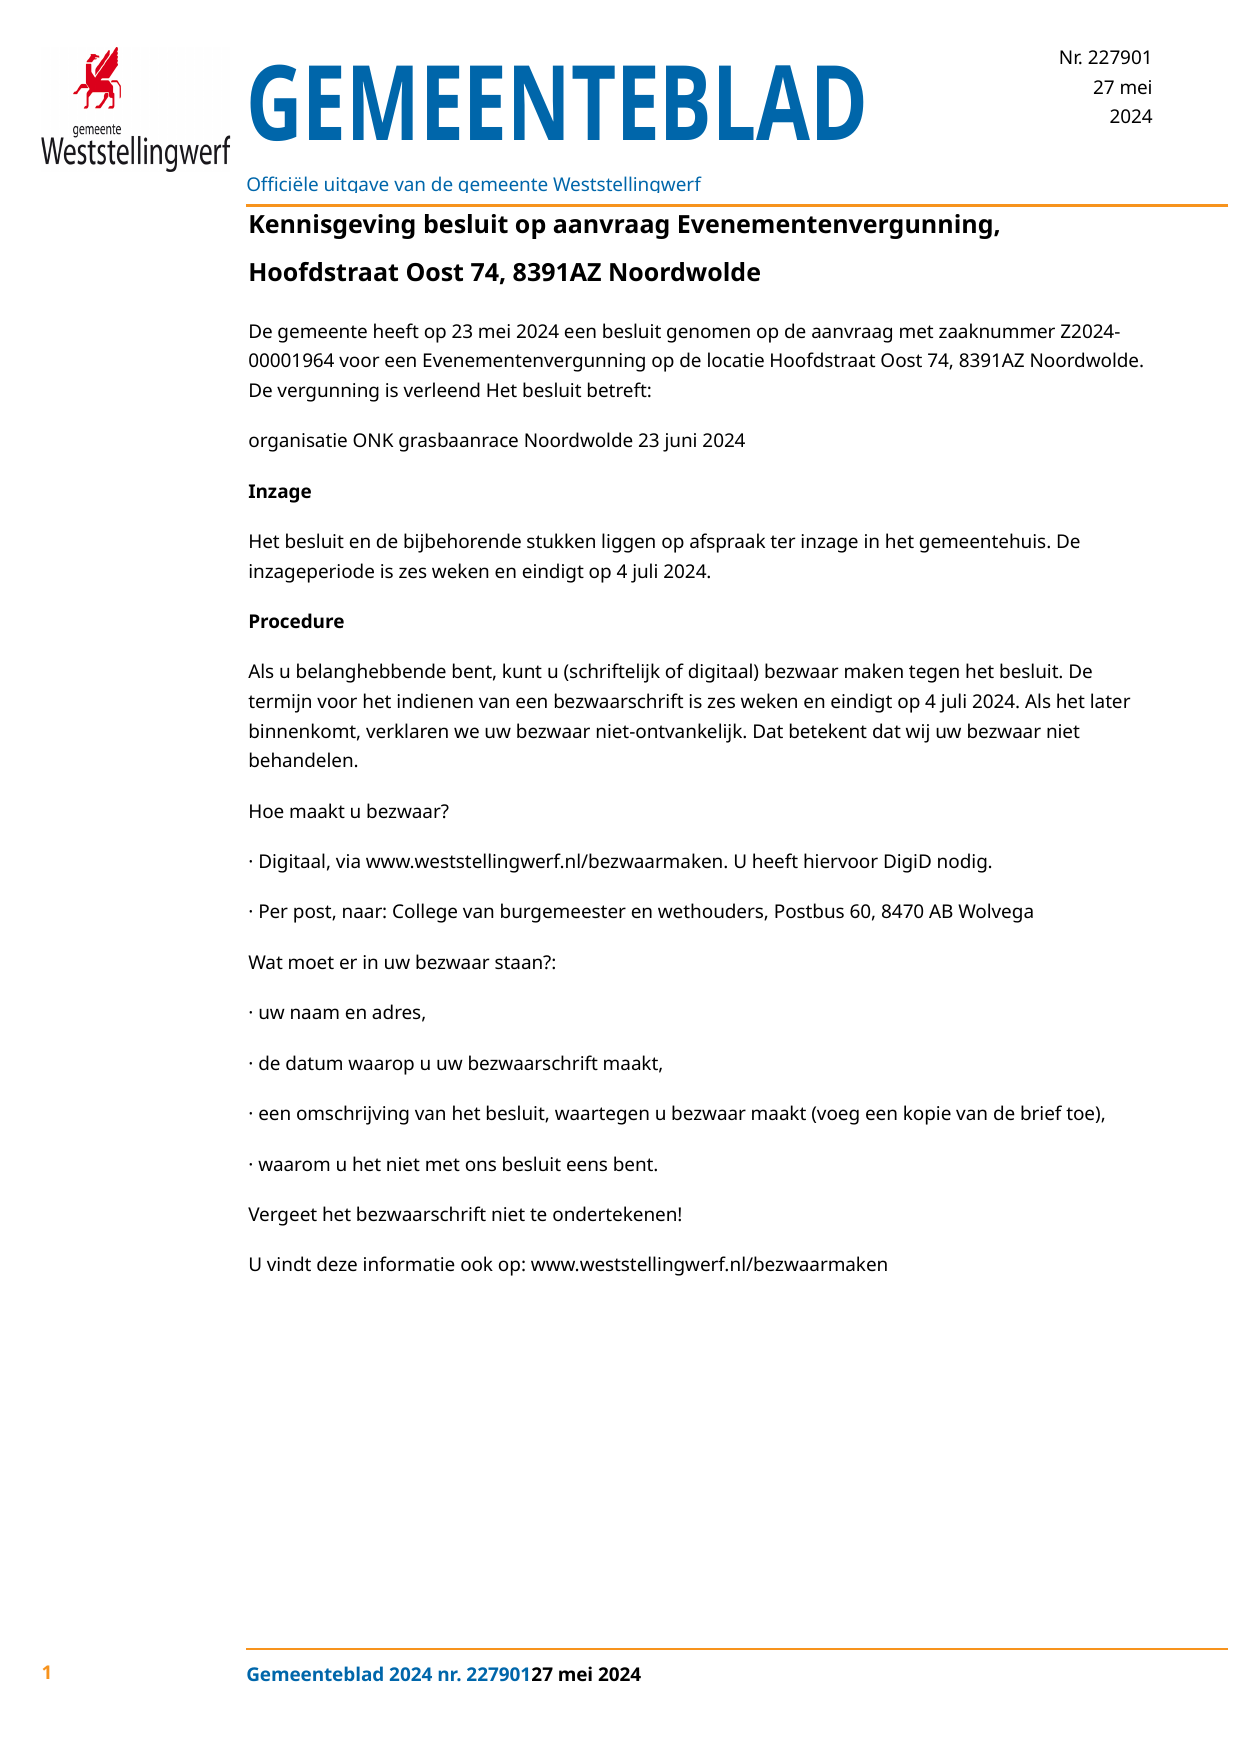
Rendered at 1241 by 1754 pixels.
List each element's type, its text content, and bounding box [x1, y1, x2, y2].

picture [41, 47, 231, 172]
text Als u belanghebbende bent, kunt u (schriftelijk of digitaal) bezwaar maken tegen het besluit. De termijn voor het indienen van een bezwaarschrift is zes weken en eindigt op 4 juli 2024. Als het later binnenkomt, verklaren we uw bezwaar niet-ontvankelijk. Dat betekent dat wij uw bezwaar niet behandelen. [248, 659, 1152, 773]
text · de datum waarop u uw bezwaarschrift maakt, [248, 1050, 1152, 1076]
text organisatie ONK grasbaanrace Noordwolde 23 juni 2024 [248, 427, 1152, 453]
text · waarom u het niet met ons besluit eens bent. [248, 1151, 1152, 1177]
text Kennisgeving besluit op aanvraag Evenementenvergunning, Hoofdstraat Oost 74, 8391AZ Noordwolde [248, 207, 1152, 288]
text Procedure [248, 608, 1152, 634]
text Wat moet er in uw bezwaar staan?: [248, 949, 1152, 975]
text · Per post, naar: College van burgemeester en wethouders, Postbus 60, 8470 AB Wolvega [248, 899, 1152, 924]
text · uw naam en adres, [248, 999, 1152, 1025]
text · een omschrijving van het besluit, waartegen u bezwaar maakt (voeg een kopie van de brief toe), [248, 1100, 1152, 1126]
text Vergeet het bezwaarschrift niet te ondertekenen! [248, 1201, 1152, 1227]
text U vindt deze informatie ook op: www.weststellingwerf.nl/bezwaarmaken [248, 1252, 1152, 1277]
text Inzage [248, 478, 1152, 504]
text De gemeente heeft op 23 mei 2024 een besluit genomen op de aanvraag met zaaknummer Z2024-00001964 voor een Evenementenvergunning op de locatie Hoofdstraat Oost 74, 8391AZ Noordwolde. De vergunning is verleend Het besluit betreft: [248, 318, 1152, 403]
text Hoe maakt u bezwaar? [248, 798, 1152, 824]
text Het besluit en de bijbehorende stukken liggen op afspraak ter inzage in het gemeentehuis. De inzageperiode is zes weken en eindigt op 4 juli 2024. [248, 528, 1152, 584]
text · Digitaal, via www.weststellingwerf.nl/bezwaarmaken. U heeft hiervoor DigiD nodig. [248, 848, 1152, 874]
